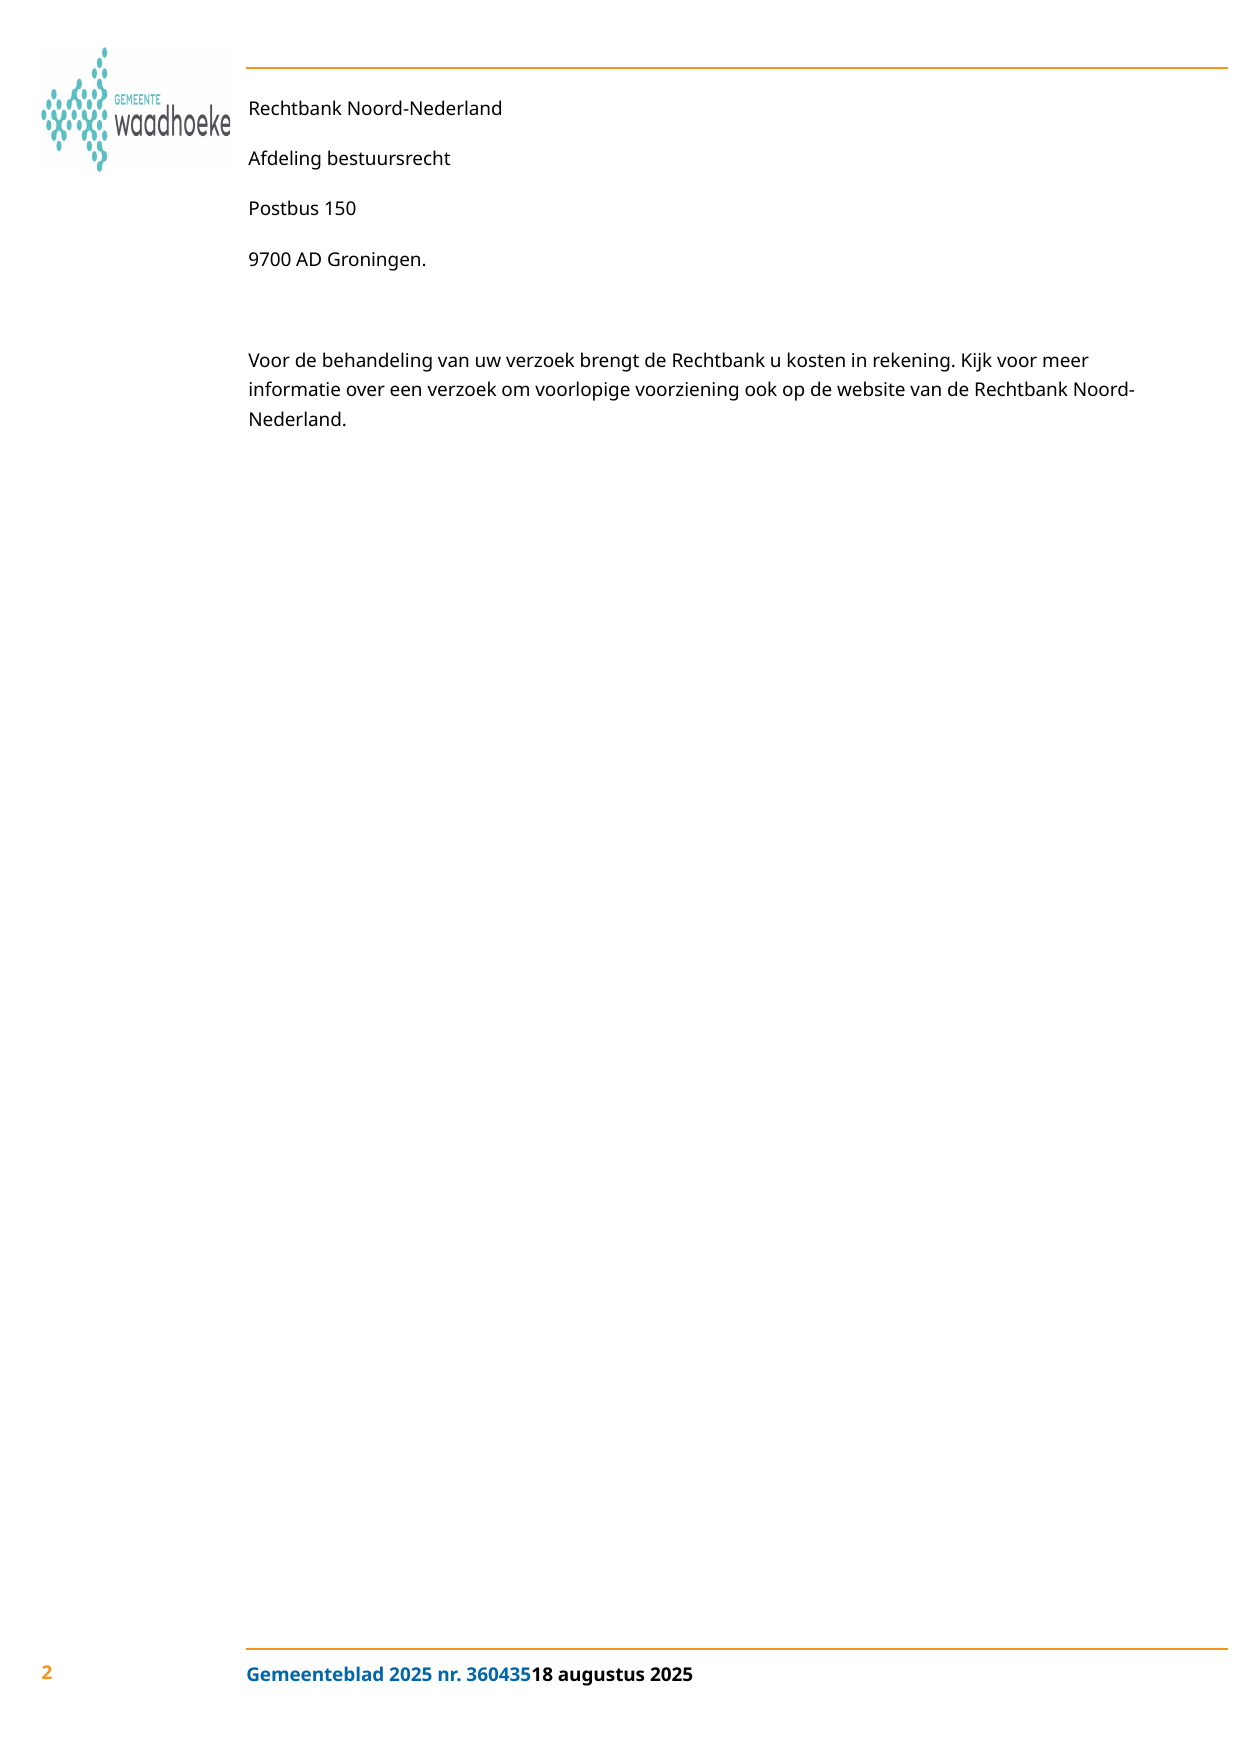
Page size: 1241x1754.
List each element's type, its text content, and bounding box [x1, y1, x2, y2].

text Postbus 150 [248, 196, 1152, 221]
text Afdeling bestuursrecht [248, 145, 1152, 171]
picture [41, 47, 231, 172]
text Rechtbank Noord-Nederland [248, 95, 1152, 121]
text 9700 AD Groningen. [248, 246, 1152, 272]
text Voor de behandeling van uw verzoek brengt de Rechtbank u kosten in rekening. Kijk voor meer informatie over een verzoek om voorlopige voorziening ook op de website van de Rechtbank Noord-Nederland. [248, 347, 1152, 432]
